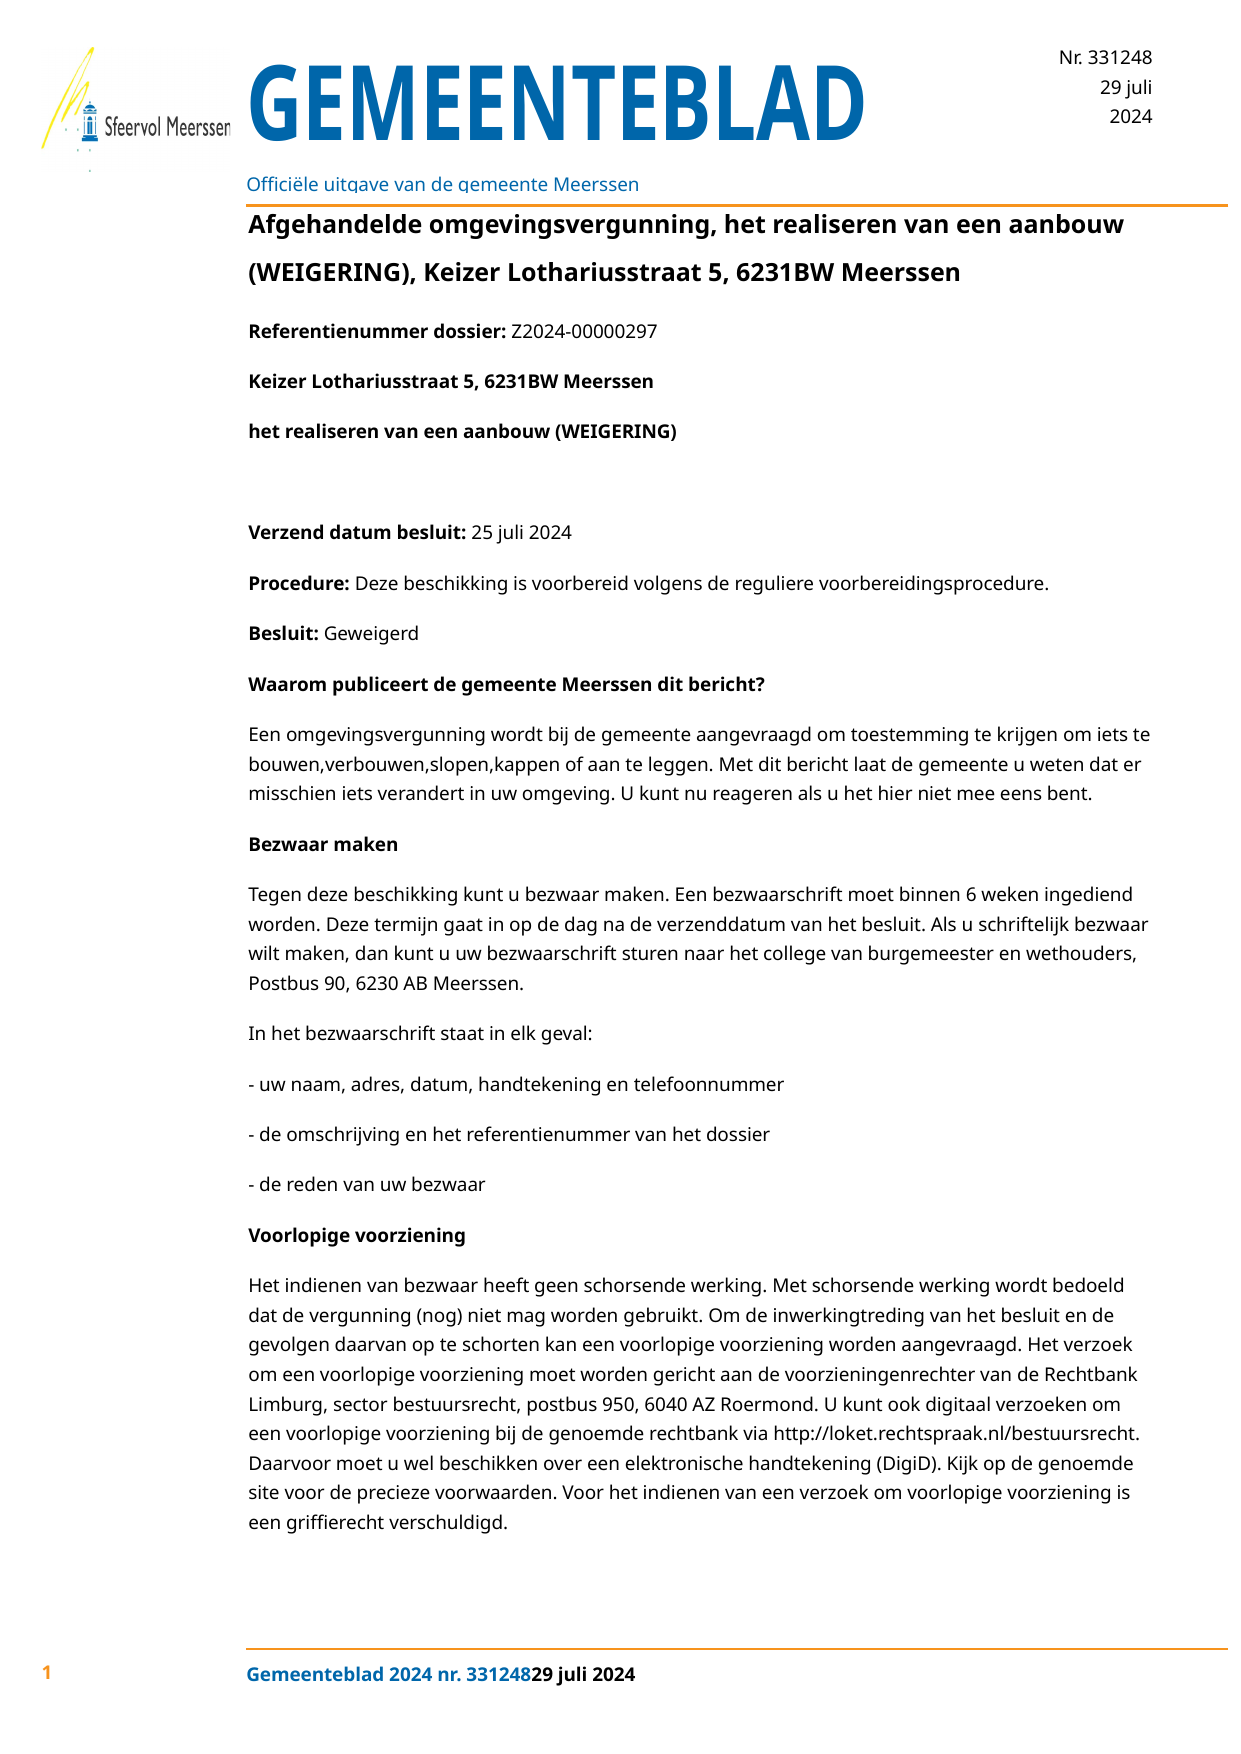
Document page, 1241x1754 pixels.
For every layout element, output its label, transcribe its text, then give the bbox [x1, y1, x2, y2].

text Afgehandelde omgevingsvergunning, het realiseren van een aanbouw (WEIGERING), Keizer Lothariusstraat 5, 6231BW Meerssen [248, 207, 1152, 288]
text Bezwaar maken [248, 831, 1152, 857]
text Verzend datum besluit: 25 juli 2024 [248, 519, 1152, 545]
text - de omschrijving en het referentienummer van het dossier [248, 1121, 1152, 1147]
text het realiseren van een aanbouw (WEIGERING) [248, 419, 1152, 444]
text - uw naam, adres, datum, handtekening en telefoonnummer [248, 1071, 1152, 1097]
text Tegen deze beschikking kunt u bezwaar maken. Een bezwaarschrift moet binnen 6 weken ingediend worden. Deze termijn gaat in op de dag na de verzenddatum van het besluit. Als u schriftelijk bezwaar wilt maken, dan kunt u uw bezwaarschrift sturen naar het college van burgemeester en wethouders, Postbus 90, 6230 AB Meerssen. [248, 881, 1152, 996]
text - de reden van uw bezwaar [248, 1172, 1152, 1197]
text Een omgevingsvergunning wordt bij de gemeente aangevraagd om toestemming te krijgen om iets te bouwen,verbouwen,slopen,kappen of aan te leggen. Met dit bericht laat de gemeente u weten dat er misschien iets verandert in uw omgeving. U kunt nu reageren als u het hier niet mee eens bent. [248, 721, 1152, 806]
text Procedure: Deze beschikking is voorbereid volgens de reguliere voorbereidingsprocedure. [248, 570, 1152, 596]
text In het bezwaarschrift staat in elk geval: [248, 1020, 1152, 1046]
text Waarom publiceert de gemeente Meerssen dit bericht? [248, 671, 1152, 697]
text Voorlopige voorziening [248, 1222, 1152, 1248]
text Referentienummer dossier: Z2024-00000297 [248, 318, 1152, 344]
text Keizer Lothariusstraat 5, 6231BW Meerssen [248, 368, 1152, 394]
text Besluit: Geweigerd [248, 620, 1152, 646]
picture [41, 47, 231, 172]
text Het indienen van bezwaar heeft geen schorsende werking. Met schorsende werking wordt bedoeld dat de vergunning (nog) niet mag worden gebruikt. Om de inwerkingtreding van het besluit en de gevolgen daarvan op te schorten kan een voorlopige voorziening worden aangevraagd. Het verzoek om een voorlopige voorziening moet worden gericht aan de voorzieningenrechter van de Rechtbank Limburg, sector bestuursrecht, postbus 950, 6040 AZ Roermond. U kunt ook digitaal verzoeken om een voorlopige voorziening bij de genoemde rechtbank via http://loket.rechtspraak.nl/bestuursrecht. Daarvoor moet u wel beschikken over een elektronische handtekening (DigiD). Kijk op de genoemde site voor de precieze voorwaarden. Voor het indienen van een verzoek om voorlopige voorziening is een griffierecht verschuldigd. [248, 1272, 1152, 1535]
